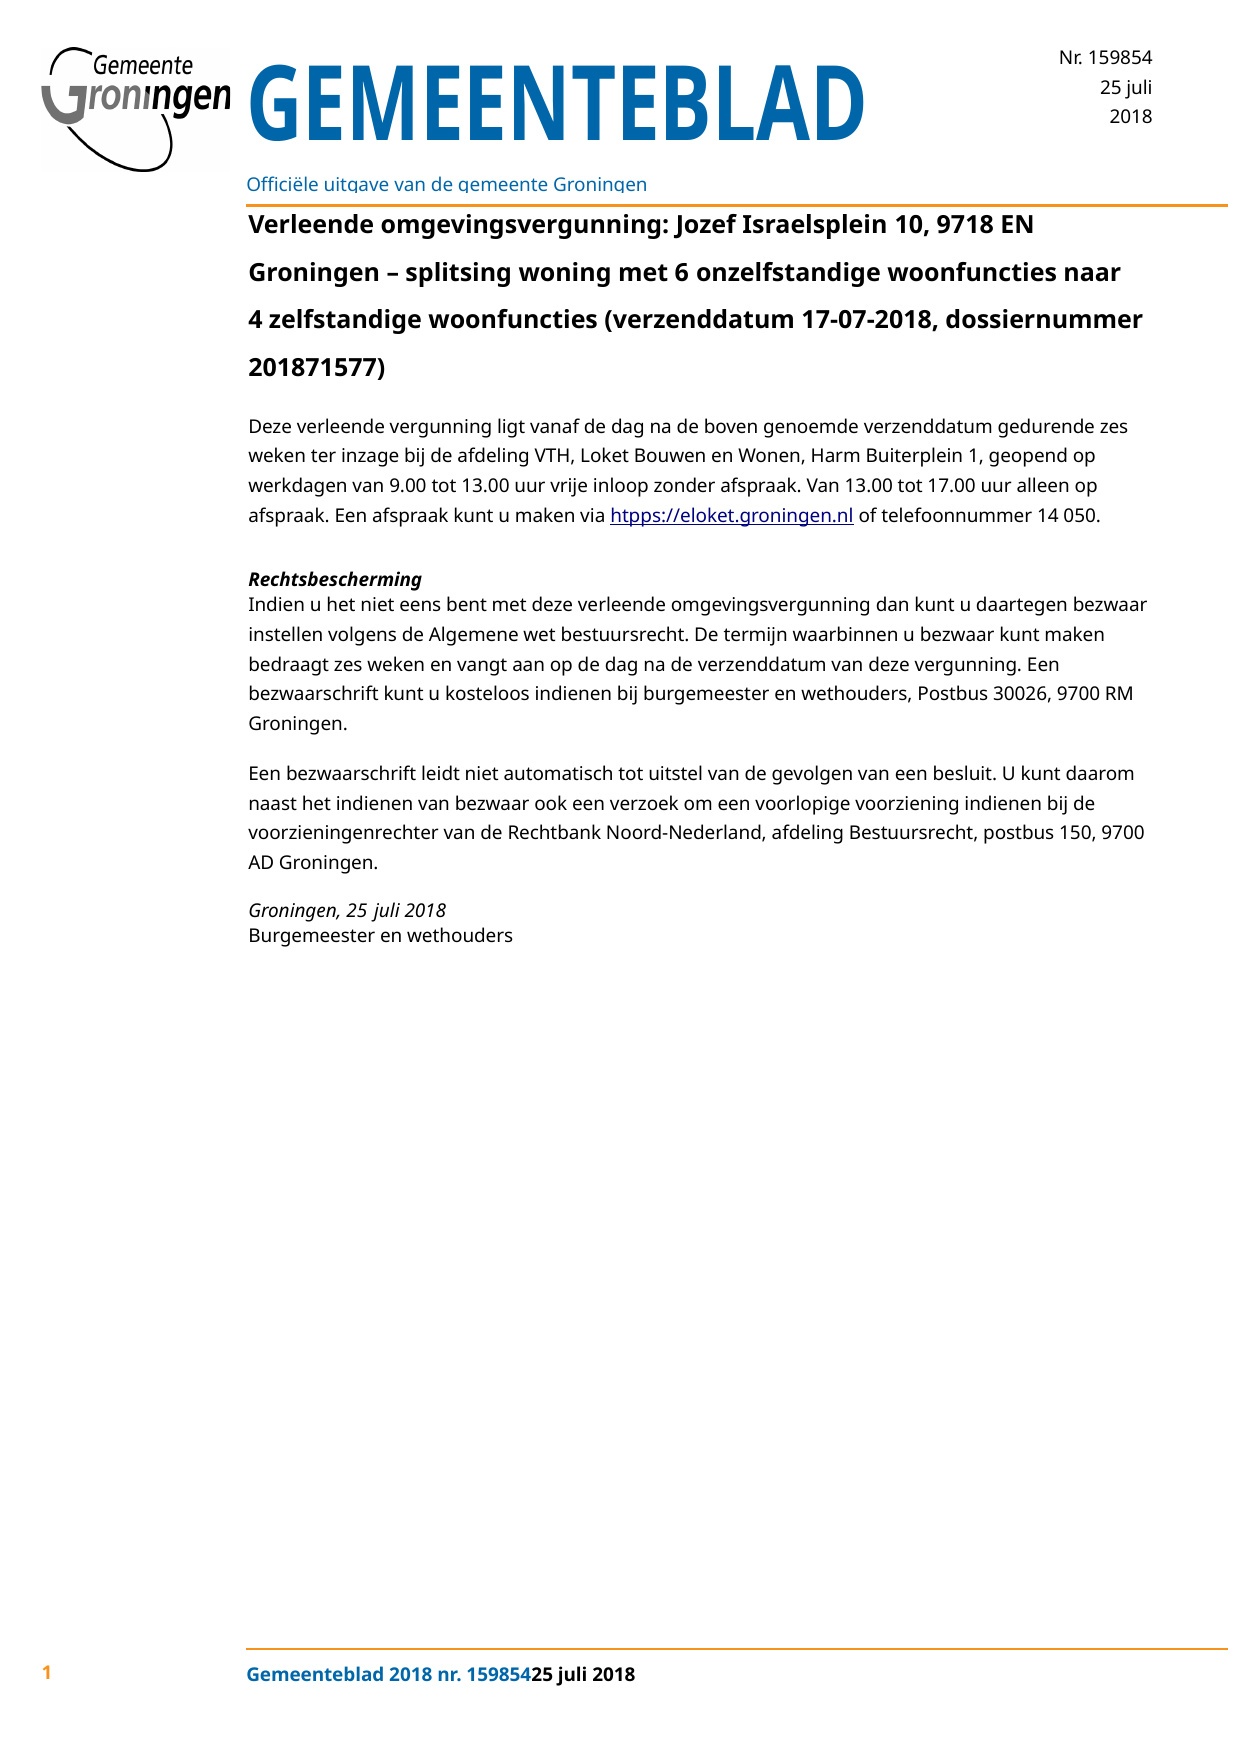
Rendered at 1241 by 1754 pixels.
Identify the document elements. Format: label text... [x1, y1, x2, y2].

text Groningen, 25 juli 2018 [248, 897, 1152, 923]
picture [41, 47, 231, 172]
text Rechtsbescherming [248, 566, 1152, 592]
text Deze verleende vergunning ligt vanaf de dag na de boven genoemde verzenddatum gedurende zes weken ter inzage bij de afdeling VTH, Loket Bouwen en Wonen, Harm Buiterplein 1, geopend op werkdagen van 9.00 tot 13.00 uur vrije inloop zonder afspraak. Van 13.00 tot 17.00 uur alleen op afspraak. Een afspraak kunt u maken via htpps://eloket.groningen.nl of telefoonnummer 14 050. [248, 413, 1152, 528]
text Burgemeester en wethouders [248, 923, 1152, 948]
text Een bezwaarschrift leidt niet automatisch tot uitstel van de gevolgen van een besluit. U kunt daarom naast het indienen van bezwaar ook een verzoek om een voorlopige voorziening indienen bij de voorzieningenrechter van de Rechtbank Noord-Nederland, afdeling Bestuursrecht, postbus 150, 9700 AD Groningen. [248, 760, 1152, 875]
text Indien u het niet eens bent met deze verleende omgevingsvergunning dan kunt u daartegen bezwaar instellen volgens de Algemene wet bestuursrecht. De termijn waarbinnen u bezwaar kunt maken bedraagt zes weken en vangt aan op de dag na de verzenddatum van deze vergunning. Een bezwaarschrift kunt u kosteloos indienen bij burgemeester en wethouders, Postbus 30026, 9700 RM Groningen. [248, 592, 1152, 736]
text Verleende omgevingsvergunning: Jozef Israelsplein 10, 9718 EN Groningen – splitsing woning met 6 onzelfstandige woonfuncties naar 4 zelfstandige woonfuncties (verzenddatum 17-07-2018, dossiernummer 201871577) [248, 207, 1152, 384]
